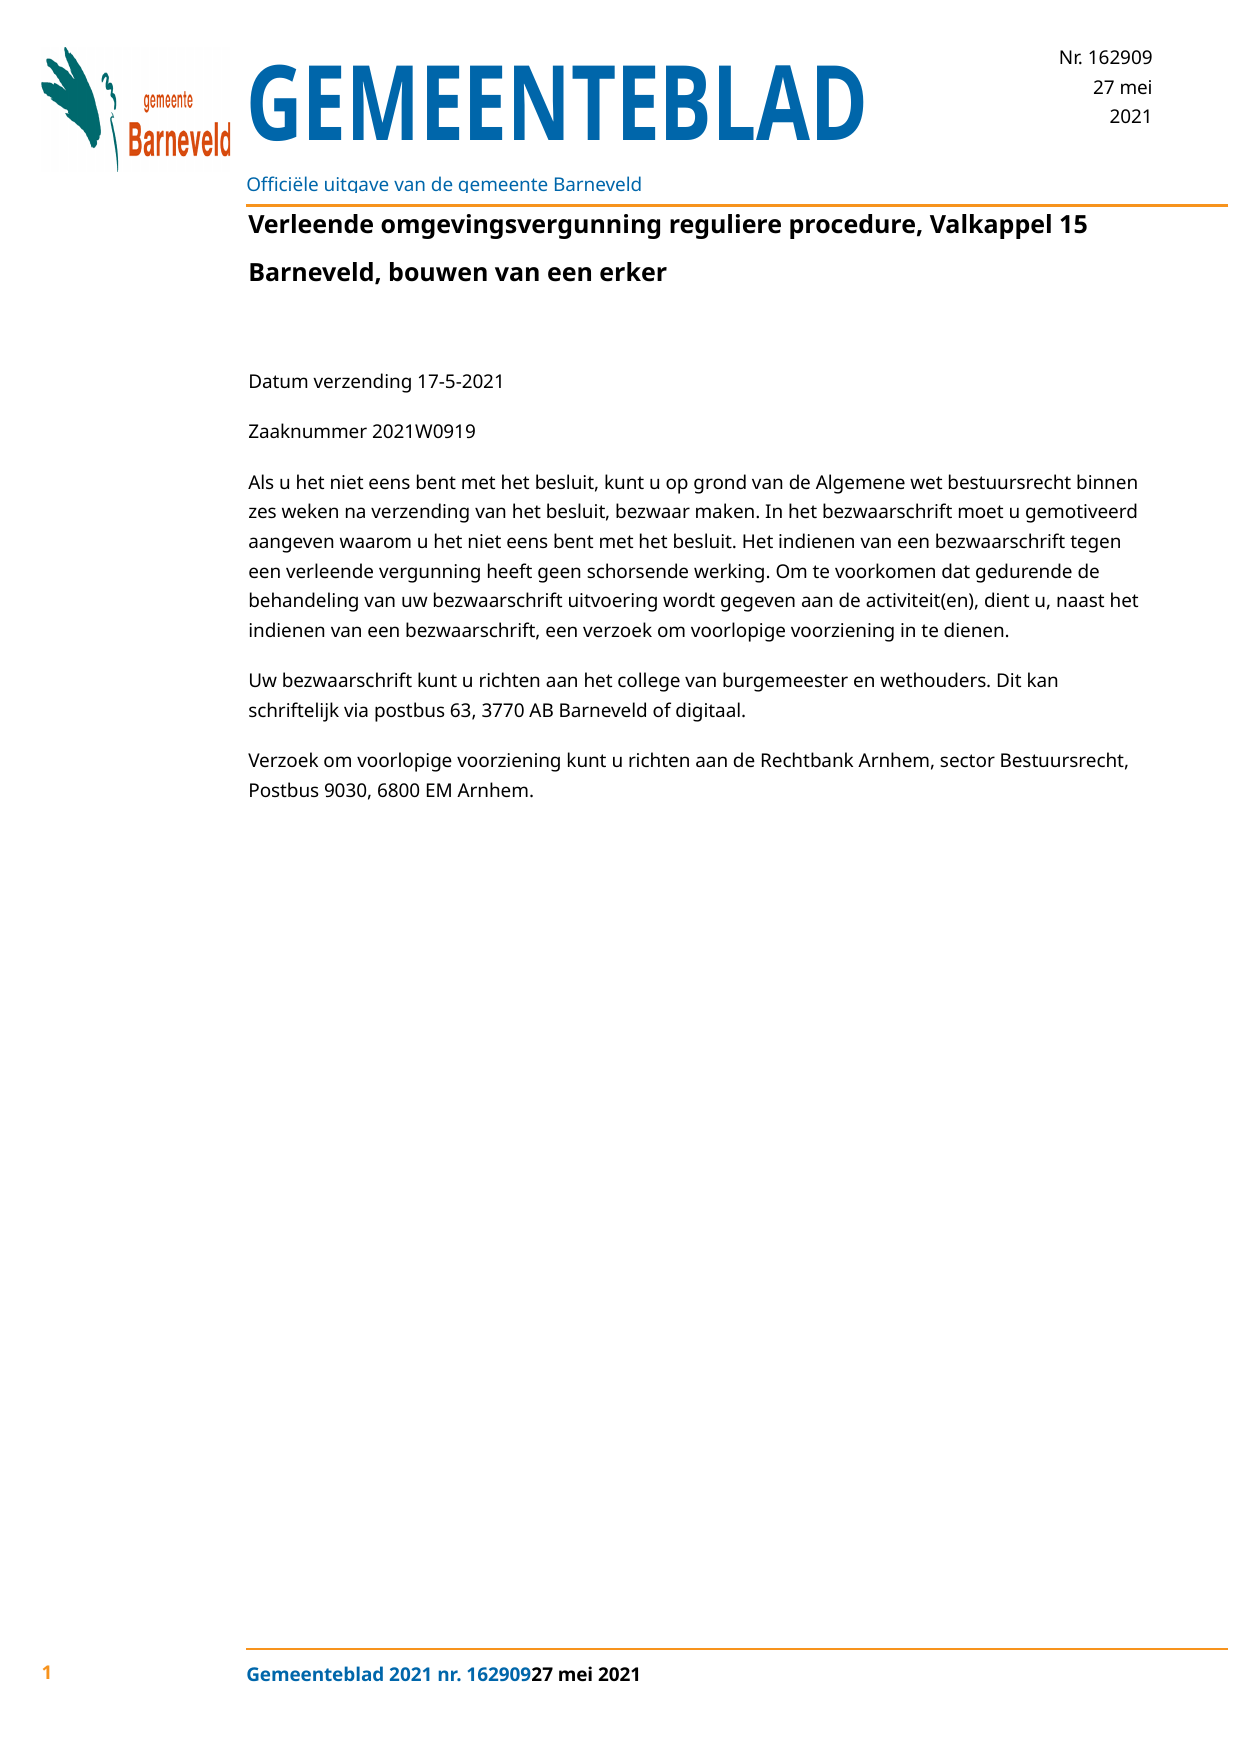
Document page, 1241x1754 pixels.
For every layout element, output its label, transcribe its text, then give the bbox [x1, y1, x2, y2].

text Verzoek om voorlopige voorziening kunt u richten aan de Rechtbank Arnhem, sector Bestuursrecht, Postbus 9030, 6800 EM Arnhem. [248, 747, 1152, 803]
text Datum verzending 17-5-2021 [248, 368, 1152, 394]
text Zaaknummer 2021W0919 [248, 419, 1152, 444]
text Als u het niet eens bent met het besluit, kunt u op grond van de Algemene wet bestuursrecht binnen zes weken na verzending van het besluit, bezwaar maken. In het bezwaarschrift moet u gemotiveerd aangeven waarom u het niet eens bent met het besluit. Het indienen van een bezwaarschrift tegen een verleende vergunning heeft geen schorsende werking. Om te voorkomen dat gedurende de behandeling van uw bezwaarschrift uitvoering wordt gegeven aan de activiteit(en), dient u, naast het indienen van een bezwaarschrift, een verzoek om voorlopige voorziening in te dienen. [248, 469, 1152, 643]
text Verleende omgevingsvergunning reguliere procedure, Valkappel 15 Barneveld, bouwen van een erker [248, 207, 1152, 288]
text Uw bezwaarschrift kunt u richten aan het college van burgemeester en wethouders. Dit kan schriftelijk via postbus 63, 3770 AB Barneveld of digitaal. [248, 667, 1152, 723]
picture [41, 47, 231, 172]
